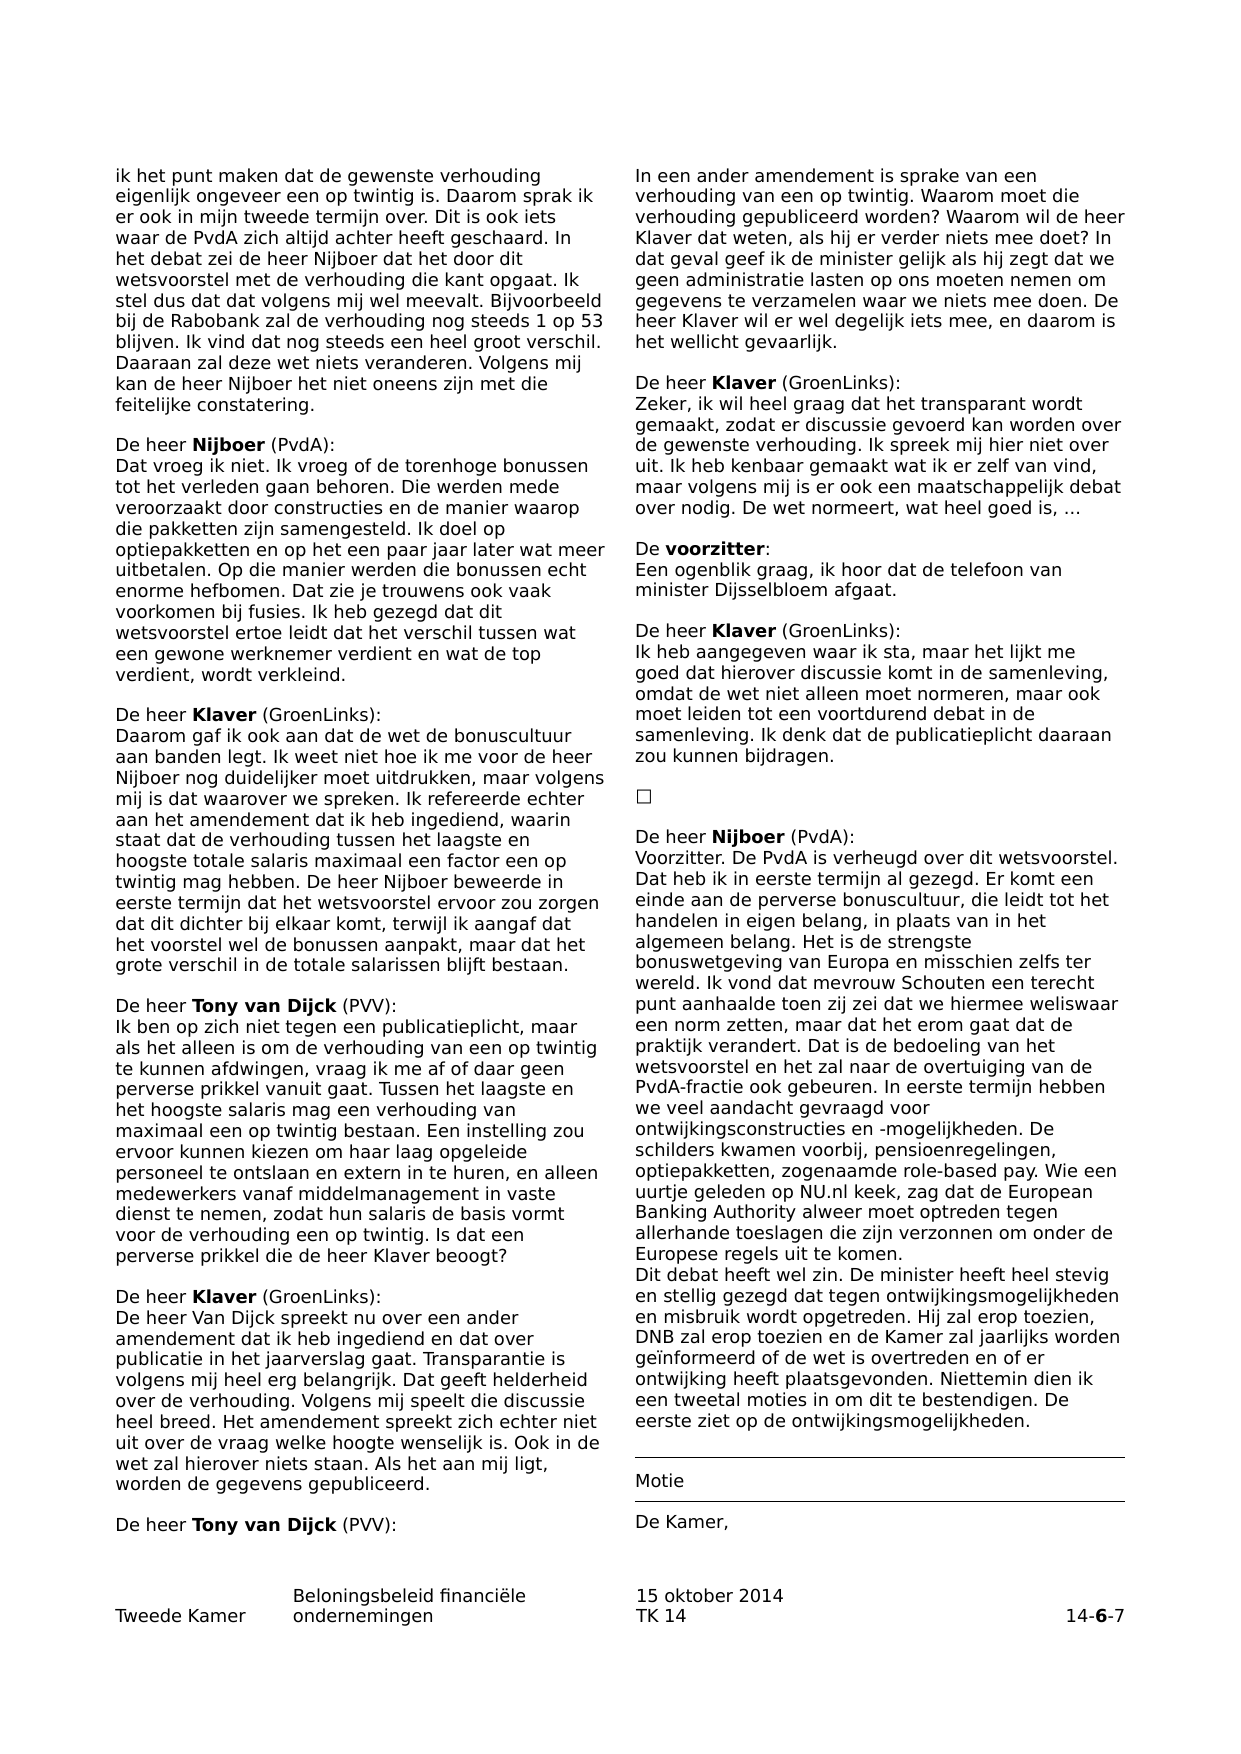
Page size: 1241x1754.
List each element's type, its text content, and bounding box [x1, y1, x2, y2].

text ik het punt maken dat de gewenste verhouding eigenlijk ongeveer een op twintig is. Daarom sprak ik er ook in mijn tweede termijn over. Dit is ook iets waar de PvdA zich altijd achter heeft geschaard. In het debat zei de heer Nijboer dat het door dit wetsvoorstel met de verhouding die kant opgaat. Ik stel dus dat dat volgens mij wel meevalt. Bijvoorbeeld bij de Rabobank zal de verhouding nog steeds 1 op 53 blijven. Ik vind dat nog steeds een heel groot verschil. Daaraan zal deze wet niets veranderen. Volgens mij kan de heer Nijboer het niet oneens zijn met die feitelijke constatering. [115, 165, 605, 415]
text De heer Klaver (GroenLinks): [115, 705, 605, 726]
text Motie [635, 1471, 1125, 1492]
text De voorzitter: [635, 538, 1125, 559]
text De heer Klaver (GroenLinks): [635, 373, 1125, 393]
text De heer Tony van Dijck (PVV): [115, 996, 605, 1017]
text De heer Klaver (GroenLinks): [635, 621, 1125, 642]
text De heer Klaver (GroenLinks): [115, 1287, 605, 1307]
text De heer Nijboer (PvdA): [115, 435, 605, 456]
text Daarom gaf ik ook aan dat de wet de bonuscultuur aan banden legt. Ik weet niet hoe ik me voor de heer Nijboer nog duidelijker moet uitdrukken, maar volgens mij is dat waarover we spreken. Ik refereerde echter aan het amendement dat ik heb ingediend, waarin staat dat de verhouding tussen het laagste en hoogste totale salaris maximaal een factor een op twintig mag hebben. De heer Nijboer beweerde in eerste termijn dat het wetsvoorstel ervoor zou zorgen dat dit dichter bij elkaar komt, terwijl ik aangaf dat het voorstel wel de bonussen aanpakt, maar dat het grote verschil in de totale salarissen blijft bestaan. [115, 726, 605, 976]
text De heer Nijboer (PvdA): [635, 827, 1125, 848]
text Dat vroeg ik niet. Ik vroeg of de torenhoge bonussen tot het verleden gaan behoren. Die werden mede veroorzaakt door constructies en de manier waarop die pakketten zijn samengesteld. Ik doel op optiepakketten en op het een paar jaar later wat meer uitbetalen. Op die manier werden die bonussen echt enorme hefbomen. Dat zie je trouwens ook vaak voorkomen bij fusies. Ik heb gezegd dat dit wetsvoorstel ertoe leidt dat het verschil tussen wat een gewone werknemer verdient en wat de top verdient, wordt verkleind. [115, 456, 605, 685]
text Ik heb aangegeven waar ik sta, maar het lijkt me goed dat hierover discussie komt in de samenleving, omdat de wet niet alleen moet normeren, maar ook moet leiden tot een voortdurend debat in de samenleving. Ik denk dat de publicatieplicht daaraan zou kunnen bijdragen. [635, 642, 1125, 767]
text De Kamer, [635, 1512, 1125, 1533]
text Een ogenblik graag, ik hoor dat de telefoon van minister Dijsselbloem afgaat. [635, 559, 1125, 601]
text Dit debat heeft wel zin. De minister heeft heel stevig en stellig gezegd dat tegen ontwijkingsmogelijkheden en misbruik wordt opgetreden. Hij zal erop toezien, DNB zal erop toezien en de Kamer zal jaarlijks worden geïnformeerd of de wet is overtreden en of er ontwijking heeft plaatsgevonden. Niettemin dien ik een tweetal moties in om dit te bestendigen. De eerste ziet op de ontwijkingsmogelijkheden. [635, 1265, 1125, 1431]
text De heer Tony van Dijck (PVV): [115, 1515, 605, 1536]
text Ik ben op zich niet tegen een publicatieplicht, maar als het alleen is om de verhouding van een op twintig te kunnen afdwingen, vraag ik me af of daar geen perverse prikkel vanuit gaat. Tussen het laagste en het hoogste salaris mag een verhouding van maximaal een op twintig bestaan. Een instelling zou ervoor kunnen kiezen om haar laag opgeleide personeel te ontslaan en extern in te huren, en alleen medewerkers vanaf middelmanagement in vaste dienst te nemen, zodat hun salaris de basis vormt voor de verhouding een op twintig. Is dat een perverse prikkel die de heer Klaver beoogt? [115, 1017, 605, 1267]
text Voorzitter. De PvdA is verheugd over dit wetsvoorstel. Dat heb ik in eerste termijn al gezegd. Er komt een einde aan de perverse bonuscultuur, die leidt tot het handelen in eigen belang, in plaats van in het algemeen belang. Het is de strengste bonuswetgeving van Europa en misschien zelfs ter wereld. Ik vond dat mevrouw Schouten een terecht punt aanhaalde toen zij zei dat we hiermee weliswaar een norm zetten, maar dat het erom gaat dat de praktijk verandert. Dat is de bedoeling van het wetsvoorstel en het zal naar de overtuiging van de PvdA-fractie ook gebeuren. In eerste termijn hebben we veel aandacht gevraagd voor ontwijkingsconstructies en -mogelijkheden. De schilders kwamen voorbij, pensioenregelingen, optiepakketten, zogenaamde role-based pay. Wie een uurtje geleden op NU.nl keek, zag dat de European Banking Authority alweer moet optreden tegen allerhande toeslagen die zijn verzonnen om onder de Europese regels uit te komen. [635, 848, 1125, 1265]
text ⬜ [635, 787, 1125, 807]
text In een ander amendement is sprake van een verhouding van een op twintig. Waarom moet die verhouding gepubliceerd worden? Waarom wil de heer Klaver dat weten, als hij er verder niets mee doet? In dat geval geef ik de minister gelijk als hij zegt dat we geen administratie lasten op ons moeten nemen om gegevens te verzamelen waar we niets mee doen. De heer Klaver wil er wel degelijk iets mee, en daarom is het wellicht gevaarlijk. [635, 165, 1125, 353]
text De heer Van Dijck spreekt nu over een ander amendement dat ik heb ingediend en dat over publicatie in het jaarverslag gaat. Transparantie is volgens mij heel erg belangrijk. Dat geeft helderheid over de verhouding. Volgens mij speelt die discussie heel breed. Het amendement spreekt zich echter niet uit over de vraag welke hoogte wenselijk is. Ook in de wet zal hierover niets staan. Als het aan mij ligt, worden de gegevens gepubliceerd. [115, 1307, 605, 1495]
text Zeker, ik wil heel graag dat het transparant wordt gemaakt, zodat er discussie gevoerd kan worden over de gewenste verhouding. Ik spreek mij hier niet over uit. Ik heb kenbaar gemaakt wat ik er zelf van vind, maar volgens mij is er ook een maatschappelijk debat over nodig. De wet normeert, wat heel goed is, ... [635, 393, 1125, 518]
